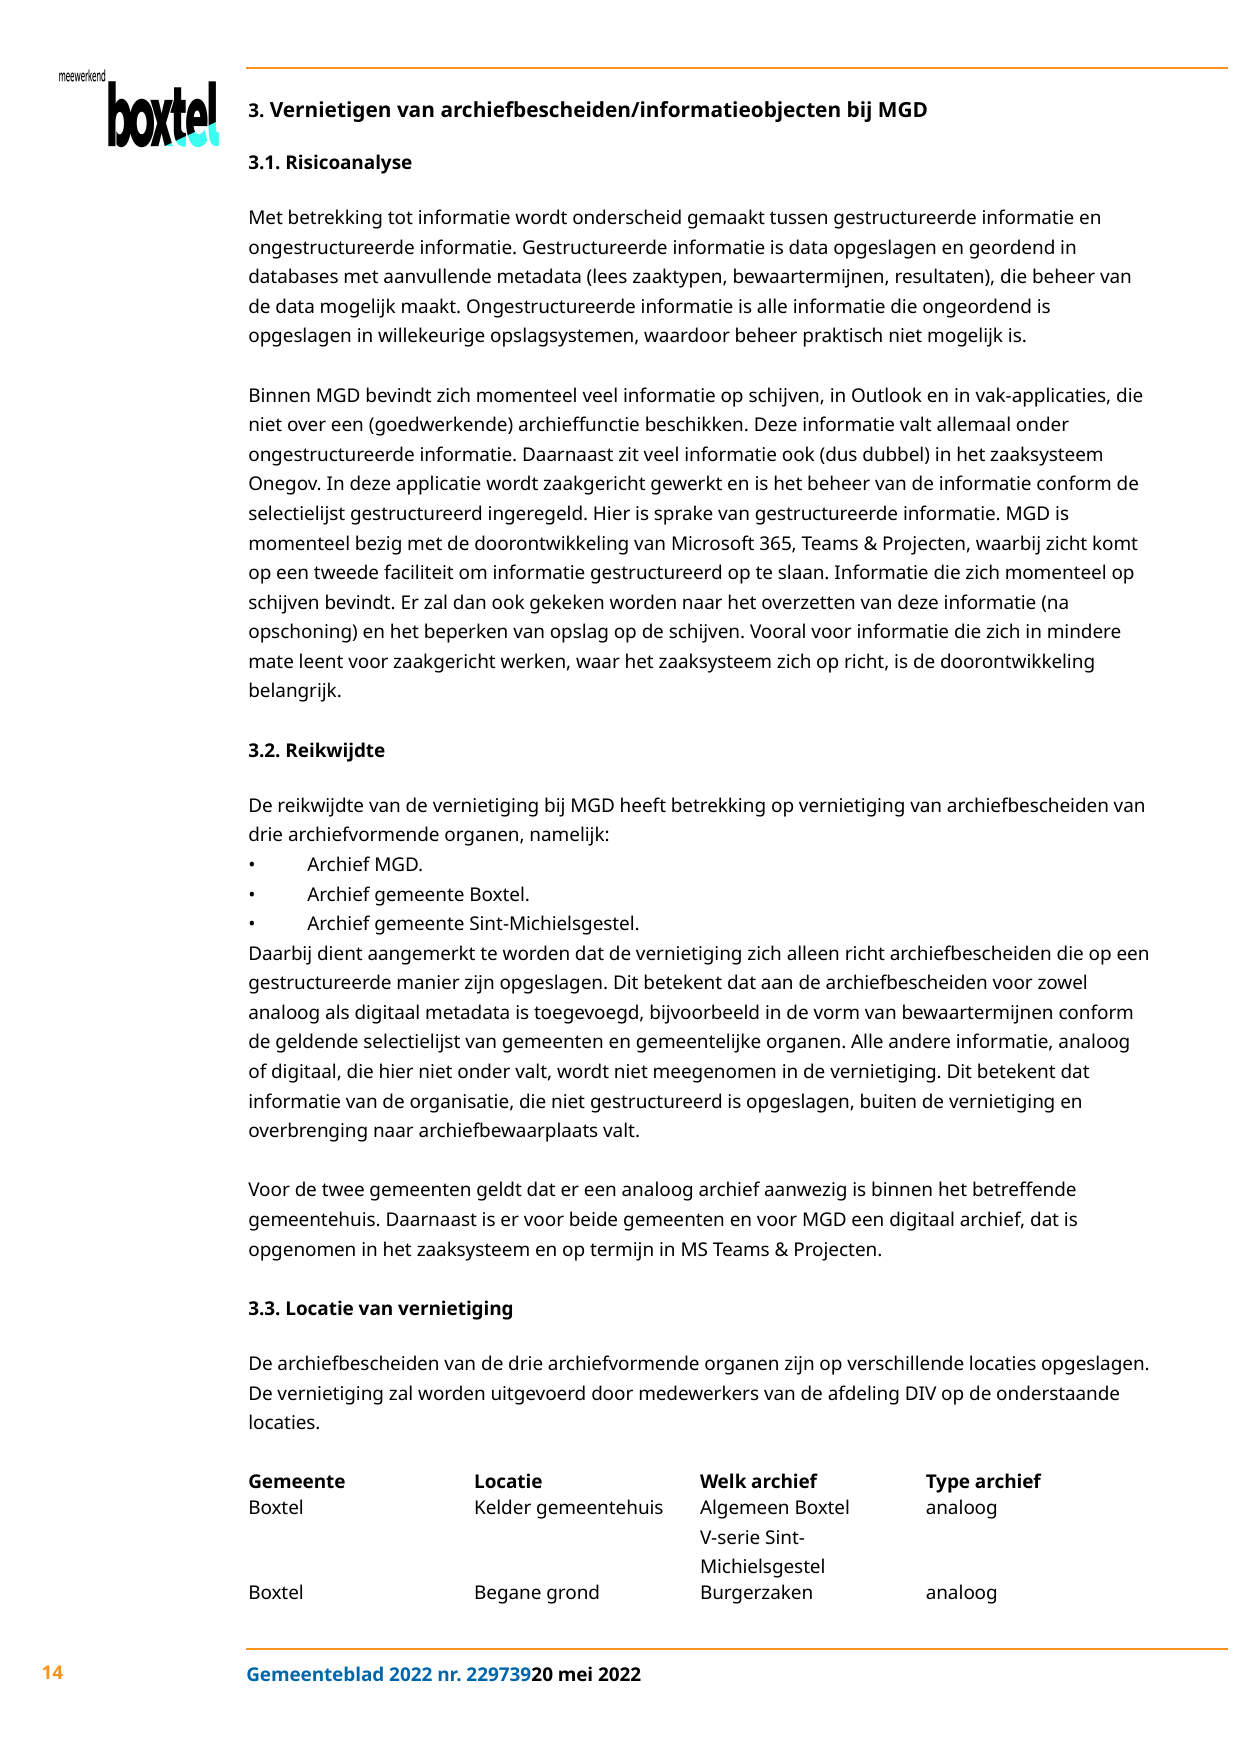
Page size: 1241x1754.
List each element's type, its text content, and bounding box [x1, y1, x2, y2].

table_header Locatie [474, 1469, 700, 1494]
text 3.3. Locatie van vernietiging [248, 1295, 1152, 1321]
picture [41, 47, 231, 172]
table_header Gemeente [248, 1469, 474, 1494]
table_header Welk archief [700, 1469, 926, 1494]
table_cell Kelder gemeentehuis [474, 1495, 700, 1579]
table_cell analoog [926, 1495, 1152, 1579]
table_cell Begane grond [474, 1579, 700, 1605]
table_cell Burgerzaken [700, 1579, 926, 1605]
list Archief gemeente Boxtel. [248, 881, 1152, 907]
table_cell Boxtel [248, 1579, 474, 1605]
table_header Type archief [926, 1469, 1152, 1494]
list Archief MGD. [248, 851, 1152, 877]
text De archiefbescheiden van de drie archiefvormende organen zijn op verschillende locaties opgeslagen. De vernietiging zal worden uitgevoerd door medewerkers van de afdeling DIV op de onderstaande locaties. [248, 1350, 1152, 1435]
table_cell Algemeen Boxtel V-serie Sint-Michielsgestel [700, 1495, 926, 1579]
table_cell Boxtel [248, 1495, 474, 1579]
text 3.2. Reikwijdte [248, 737, 1152, 762]
text Daarbij dient aangemerkt te worden dat de vernietiging zich alleen richt archiefbescheiden die op een gestructureerde manier zijn opgeslagen. Dit betekent dat aan de archiefbescheiden voor zowel analoog als digitaal metadata is toegevoegd, bijvoorbeeld in de vorm van bewaartermijnen conform de geldende selectielijst van gemeenten en gemeentelijke organen. Alle andere informatie, analoog of digitaal, die hier niet onder valt, wordt niet meegenomen in de vernietiging. Dit betekent dat informatie van de organisatie, die niet gestructureerd is opgeslagen, buiten de vernietiging en overbrenging naar archiefbewaarplaats valt. [248, 940, 1152, 1143]
list Archief gemeente Sint-Michielsgestel. [248, 910, 1152, 936]
text Binnen MGD bevindt zich momenteel veel informatie op schijven, in Outlook en in vak-applicaties, die niet over een (goedwerkende) archieffunctie beschikken. Deze informatie valt allemaal onder ongestructureerde informatie. Daarnaast zit veel informatie ook (dus dubbel) in het zaaksysteem Onegov. In deze applicatie wordt zaakgericht gewerkt en is het beheer van de informatie conform de selectielijst gestructureerd ingeregeld. Hier is sprake van gestructureerde informatie. MGD is momenteel bezig met de doorontwikkeling van Microsoft 365, Teams & Projecten, waarbij zicht komt op een tweede faciliteit om informatie gestructureerd op te slaan. Informatie die zich momenteel op schijven bevindt. Er zal dan ook gekeken worden naar het overzetten van deze informatie (na opschoning) en het beperken van opslag op de schijven. Vooral voor informatie die zich in mindere mate leent voor zaakgericht werken, waar het zaaksysteem zich op richt, is de doorontwikkeling belangrijk. [248, 382, 1152, 703]
text 3. Vernietigen van archiefbescheiden/informatieobjecten bij MGD [248, 95, 1152, 123]
text Met betrekking tot informatie wordt onderscheid gemaakt tussen gestructureerde informatie en ongestructureerde informatie. Gestructureerde informatie is data opgeslagen en geordend in databases met aanvullende metadata (lees zaaktypen, bewaartermijnen, resultaten), die beheer van de data mogelijk maakt. Ongestructureerde informatie is alle informatie die ongeordend is opgeslagen in willekeurige opslagsystemen, waardoor beheer praktisch niet mogelijk is. [248, 204, 1152, 348]
text Voor de twee gemeenten geldt dat er een analoog archief aanwezig is binnen het betreffende gemeentehuis. Daarnaast is er voor beide gemeenten en voor MGD een digitaal archief, dat is opgenomen in het zaaksysteem en op termijn in MS Teams & Projecten. [248, 1177, 1152, 1262]
text 3.1. Risicoanalyse [248, 149, 1152, 175]
table_cell analoog [926, 1579, 1152, 1605]
text De reikwijdte van de vernietiging bij MGD heeft betrekking op vernietiging van archiefbescheiden van drie archiefvormende organen, namelijk: [248, 792, 1152, 847]
